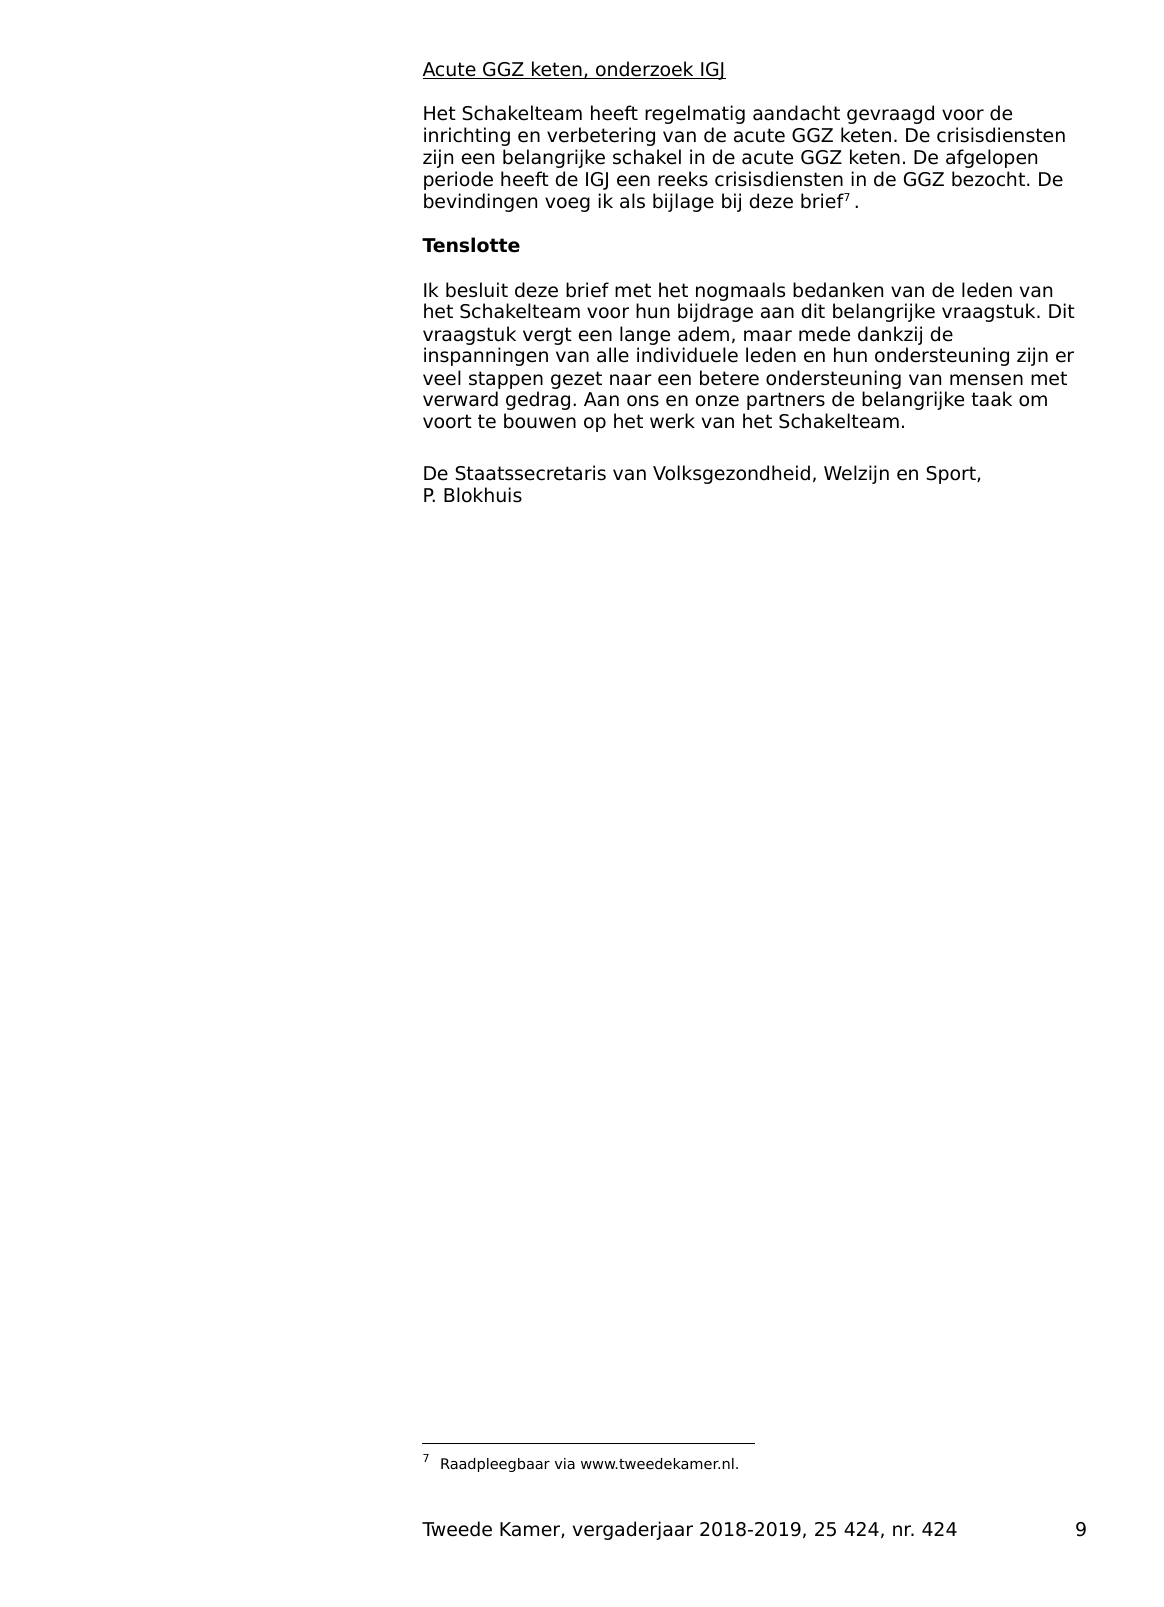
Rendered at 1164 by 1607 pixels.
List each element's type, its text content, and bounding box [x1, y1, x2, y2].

subtitle Acute GGZ keten, onderzoek IGJ [422, 59, 1087, 81]
text Ik besluit deze brief met het nogmaals bedanken van de leden van het Schakelteam voor hun bijdrage aan dit belangrijke vraagstuk. Dit vraagstuk vergt een lange adem, maar mede dankzij de inspanningen van alle individuele leden en hun ondersteuning zijn er veel stappen gezet naar een betere ondersteuning van mensen met verward gedrag. Aan ons en onze partners de belangrijke taak om voort te bouwen op het werk van het Schakelteam. [422, 279, 1087, 433]
text De Staatssecretaris van Volksgezondheid, Welzijn en Sport, P. Blokhuis [422, 463, 1087, 507]
text Raadpleegbaar via www.tweedekamer.nl. [422, 1452, 1087, 1474]
subtitle Tenslotte [422, 235, 1087, 257]
text Het Schakelteam heeft regelmatig aandacht gevraagd voor de inrichting en verbetering van de acute GGZ keten. De crisisdiensten zijn een belangrijke schakel in de acute GGZ keten. De afgelopen periode heeft de IGJ een reeks crisisdiensten in de GGZ bezocht. De bevindingen voeg ik als bijlage bij deze brief. [422, 103, 1087, 213]
